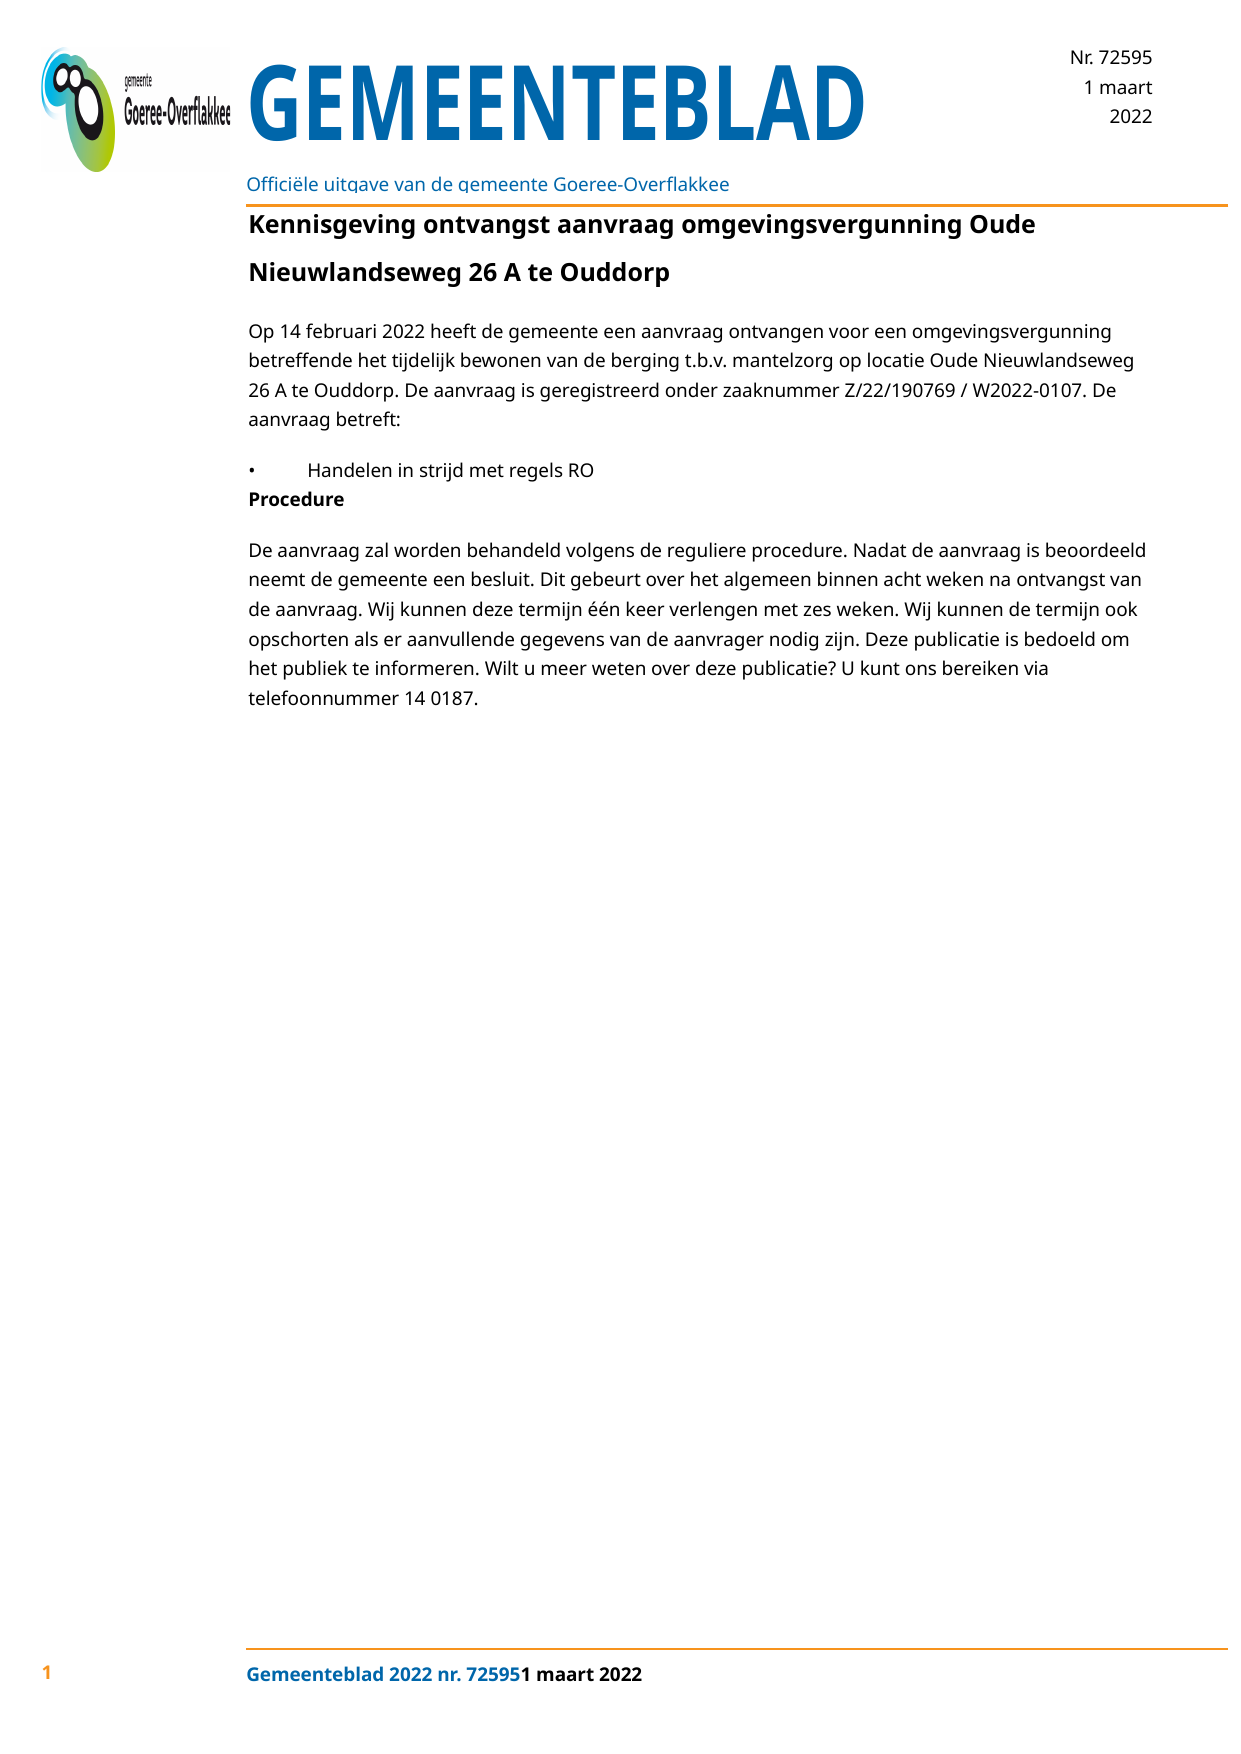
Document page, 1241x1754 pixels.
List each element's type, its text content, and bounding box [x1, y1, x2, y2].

text Op 14 februari 2022 heeft de gemeente een aanvraag ontvangen voor een omgevingsvergunning betreffende het tijdelijk bewonen van de berging t.b.v. mantelzorg op locatie Oude Nieuwlandseweg 26 A te Ouddorp. De aanvraag is geregistreerd onder zaaknummer Z/22/190769 / W2022-0107. De aanvraag betreft: [248, 318, 1152, 432]
text De aanvraag zal worden behandeld volgens de reguliere procedure. Nadat de aanvraag is beoordeeld neemt de gemeente een besluit. Dit gebeurt over het algemeen binnen acht weken na ontvangst van de aanvraag. Wij kunnen deze termijn één keer verlengen met zes weken. Wij kunnen de termijn ook opschorten als er aanvullende gegevens van de aanvrager nodig zijn. Deze publicatie is bedoeld om het publiek te informeren. Wilt u meer weten over deze publicatie? U kunt ons bereiken via telefoonnummer 14 0187. [248, 537, 1152, 711]
text Procedure [248, 487, 1152, 512]
picture [41, 47, 231, 172]
list Handelen in strijd met regels RO [248, 457, 1152, 483]
text Kennisgeving ontvangst aanvraag omgevingsvergunning Oude Nieuwlandseweg 26 A te Ouddorp [248, 207, 1152, 288]
